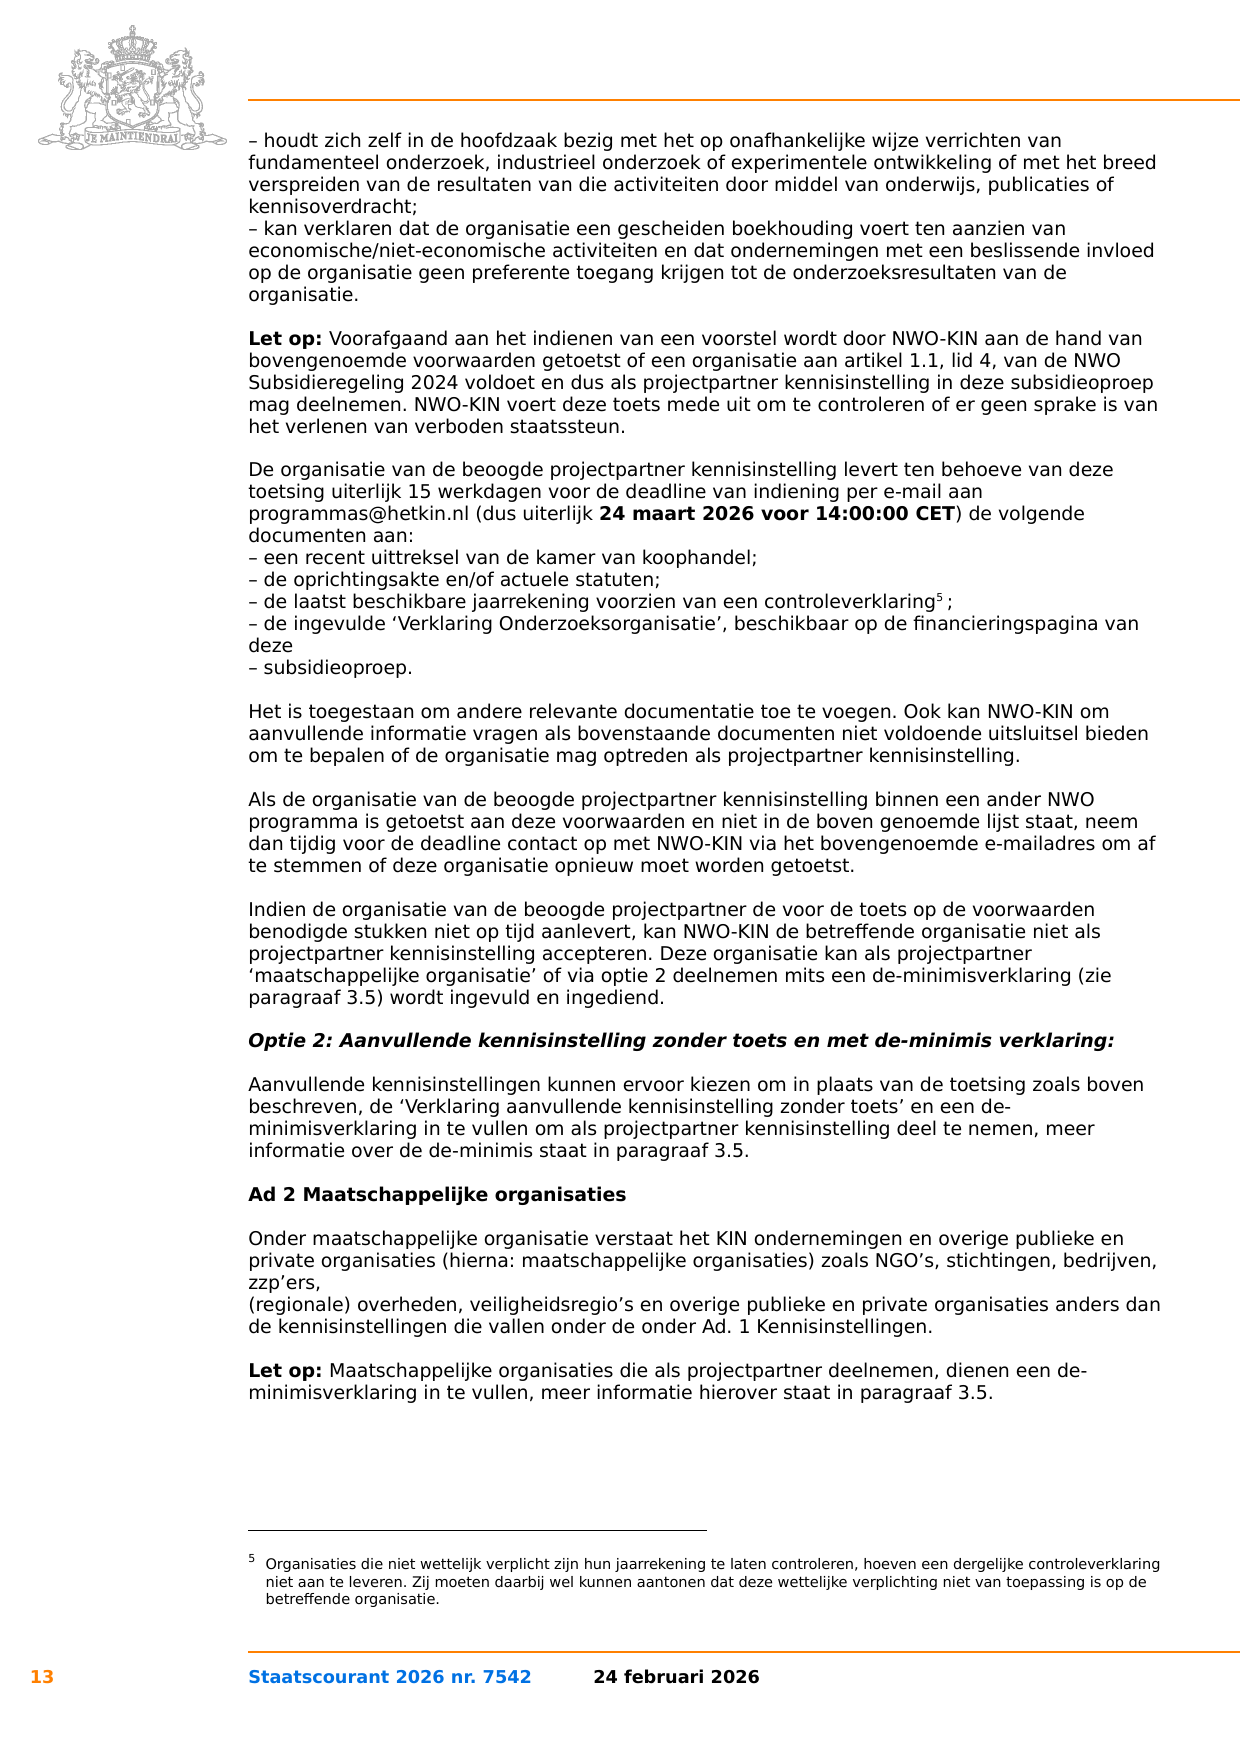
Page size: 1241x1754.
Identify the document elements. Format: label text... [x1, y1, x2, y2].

text – kan verklaren dat de organisatie een gescheiden boekhouding voert ten aanzien van economische/niet-economische activiteiten en dat ondernemingen met een beslissende invloed op de organisatie geen preferente toegang krijgen tot de onderzoeksresultaten van de organisatie. [248, 218, 1163, 306]
text Let op: Voorafgaand aan het indienen van een voorstel wordt door NWO-KIN aan de hand van bovengenoemde voorwaarden getoetst of een organisatie aan artikel 1.1, lid 4, van de NWO Subsidieregeling 2024 voldoet en dus als projectpartner kennisinstelling in deze subsidieoproep mag deelnemen. NWO-KIN voert deze toets mede uit om te controleren of er geen sprake is van het verlenen van verboden staatssteun. [248, 328, 1163, 437]
text De organisatie van de beoogde projectpartner kennisinstelling levert ten behoeve van deze toetsing uiterlijk 15 werkdagen voor de deadline van indiening per e-mail aan programmas@hetkin.nl (dus uiterlijk 24 maart 2026 voor 14:00:00 CET) de volgende documenten aan: [248, 459, 1163, 547]
text Aanvullende kennisinstellingen kunnen ervoor kiezen om in plaats van de toetsing zoals boven [248, 1074, 1163, 1096]
text Het is toegestaan om andere relevante documentatie toe te voegen. Ook kan NWO-KIN om aanvullende informatie vragen als bovenstaande documenten niet voldoende uitsluitsel bieden om te bepalen of de organisatie mag optreden als projectpartner kennisinstelling. [248, 701, 1163, 767]
text Onder maatschappelijke organisatie verstaat het KIN ondernemingen en overige publieke en private organisaties (hierna: maatschappelijke organisaties) zoals NGO’s, stichtingen, bedrijven, zzp’ers, [248, 1228, 1163, 1294]
text Als de organisatie van de beoogde projectpartner kennisinstelling binnen een ander NWO programma is getoetst aan deze voorwaarden en niet in de boven genoemde lijst staat, neem dan tijdig voor de deadline contact op met NWO-KIN via het bovengenoemde e-mailadres om af te stemmen of deze organisatie opnieuw moet worden getoetst. [248, 789, 1163, 877]
text – de ingevulde ‘Verklaring Onderzoeksorganisatie’, beschikbaar op de financieringspagina van deze [248, 613, 1163, 657]
subtitle Ad 2 Maatschappelijke organisaties [248, 1184, 1163, 1206]
picture [38, 25, 227, 150]
text – een recent uittreksel van de kamer van koophandel; [248, 547, 1163, 569]
text Organisaties die niet wettelijk verplicht zijn hun jaarrekening te laten controleren, hoeven een dergelijke controleverklaring niet aan te leveren. Zij moeten daarbij wel kunnen aantonen dat deze wettelijke verplichting niet van toepassing is op de betreffende organisatie. [248, 1552, 1163, 1608]
text (regionale) overheden, veiligheidsregio’s en overige publieke en private organisaties anders dan de kennisinstellingen die vallen onder de onder Ad. 1 Kennisinstellingen. [248, 1294, 1163, 1338]
text Let op: Maatschappelijke organisaties die als projectpartner deelnemen, dienen een de-minimisverklaring in te vullen, meer informatie hierover staat in paragraaf 3.5. [248, 1360, 1163, 1404]
text – subsidieoproep. [248, 657, 1163, 679]
subtitle Optie 2: Aanvullende kennisinstelling zonder toets en met de-minimis verklaring: [248, 1030, 1163, 1052]
text – de oprichtingsakte en/of actuele statuten; [248, 569, 1163, 591]
text – de laatst beschikbare jaarrekening voorzien van een controleverklaring; [248, 591, 1163, 613]
text Indien de organisatie van de beoogde projectpartner de voor de toets op de voorwaarden benodigde stukken niet op tijd aanlevert, kan NWO-KIN de betreffende organisatie niet als projectpartner kennisinstelling accepteren. Deze organisatie kan als projectpartner ‘maatschappelijke organisatie’ of via optie 2 deelnemen mits een de-minimisverklaring (zie paragraaf 3.5) wordt ingevuld en ingediend. [248, 899, 1163, 1008]
text – houdt zich zelf in de hoofdzaak bezig met het op onafhankelijke wijze verrichten van fundamenteel onderzoek, industrieel onderzoek of experimentele ontwikkeling of met het breed verspreiden van de resultaten van die activiteiten door middel van onderwijs, publicaties of kennisoverdracht; [248, 130, 1163, 218]
text beschreven, de ‘Verklaring aanvullende kennisinstelling zonder toets’ en een de-minimisverklaring in te vullen om als projectpartner kennisinstelling deel te nemen, meer informatie over de de-minimis staat in paragraaf 3.5. [248, 1096, 1163, 1162]
